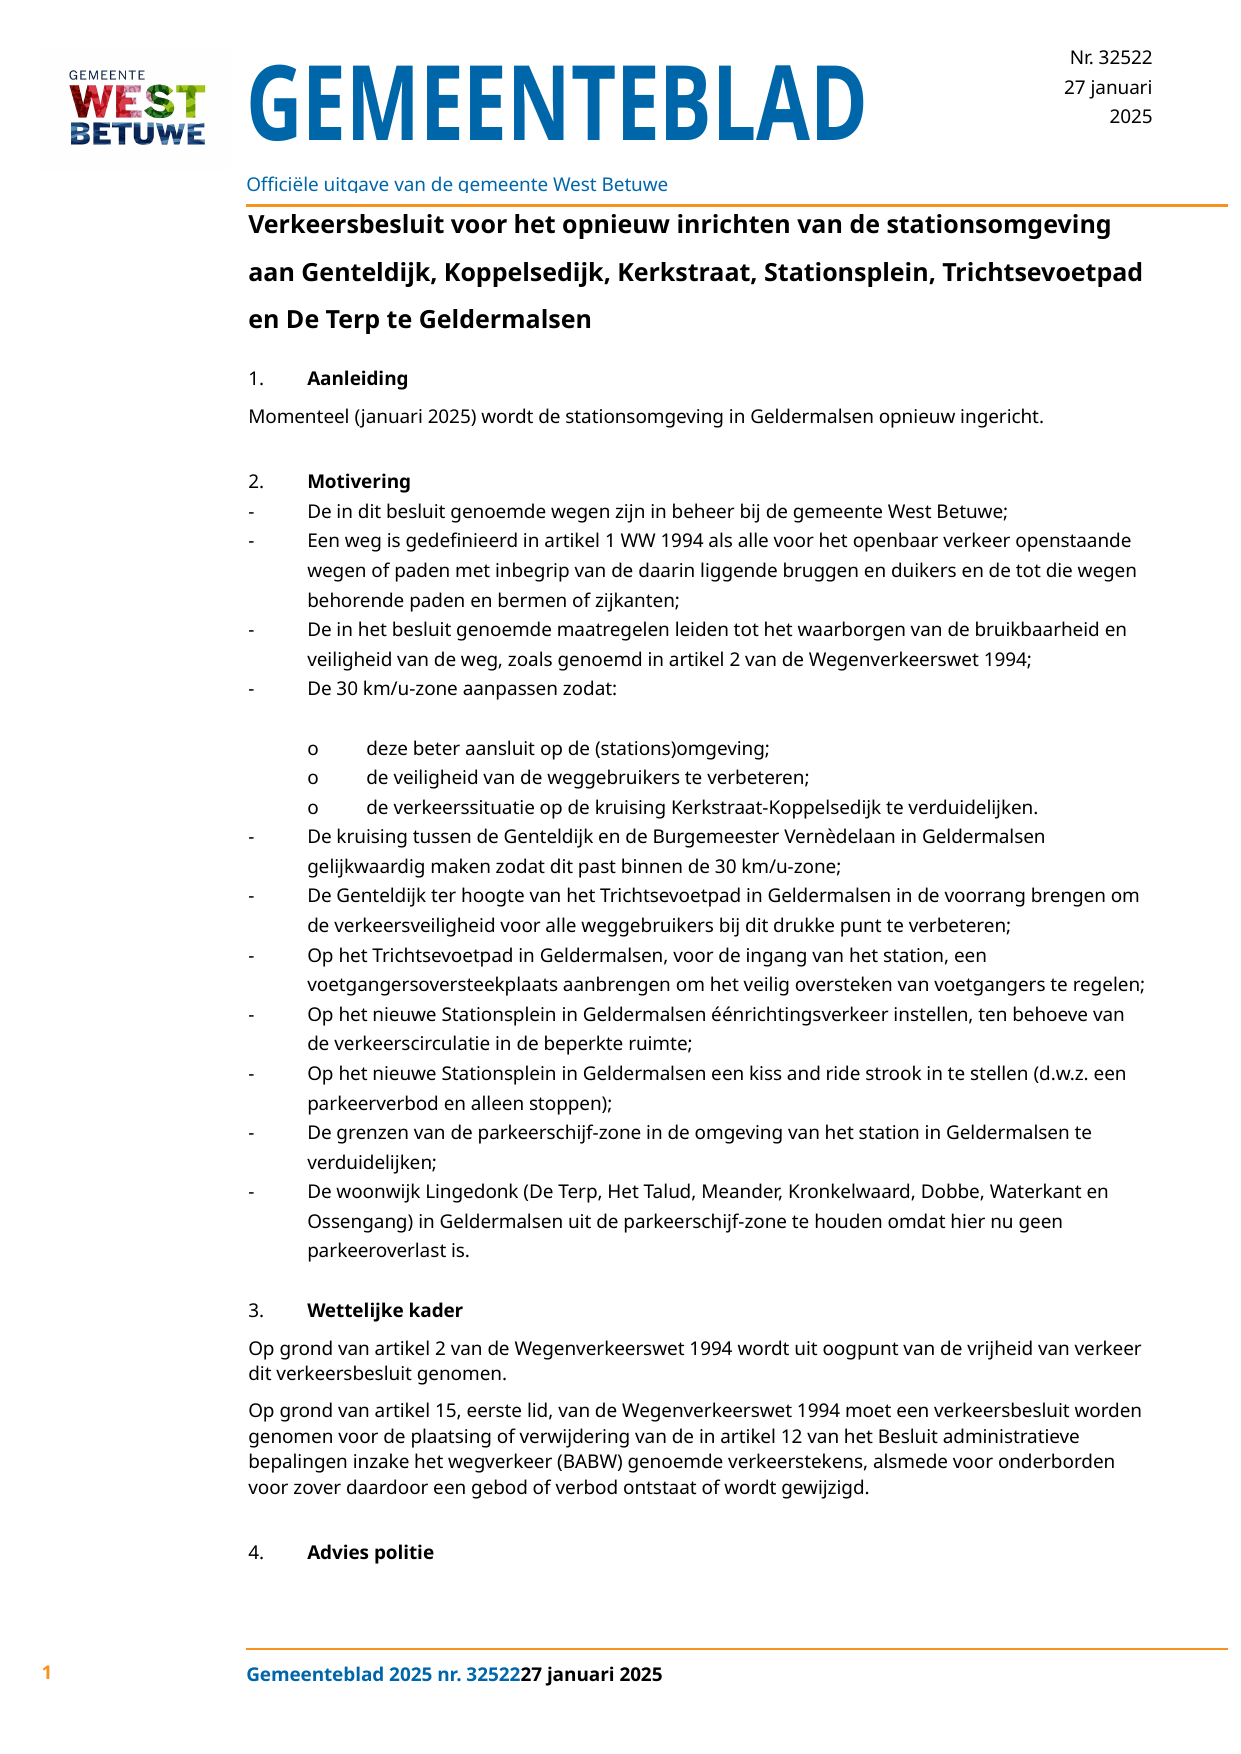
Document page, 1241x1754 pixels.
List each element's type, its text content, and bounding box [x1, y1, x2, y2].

text Op grond van artikel 2 van de Wegenverkeerswet 1994 wordt uit oogpunt van de vrijheid van verkeer dit verkeersbesluit genomen. [248, 1335, 1152, 1386]
list De kruising tussen de Genteldijk en de Burgemeester Vernèdelaan in Geldermalsen gelijkwaardig maken zodat dit past binnen de 30 km/u-zone; [248, 823, 1152, 879]
text Op grond van artikel 15, eerste lid, van de Wegenverkeerswet 1994 moet een verkeersbesluit worden genomen voor de plaatsing of verwijdering van de in artikel 12 van het Besluit administratieve bepalingen inzake het wegverkeer (BABW) genoemde verkeerstekens, alsmede voor onderborden voor zover daardoor een gebod of verbod ontstaat of wordt gewijzigd. [248, 1397, 1152, 1500]
list Aanleiding [248, 366, 1152, 391]
list De 30 km/u-zone aanpassen zodat: [248, 676, 1152, 701]
list Een weg is gedefinieerd in artikel 1 WW 1994 als alle voor het openbaar verkeer openstaande wegen of paden met inbegrip van de daarin liggende bruggen en duikers en de tot die wegen behorende paden en bermen of zijkanten; [248, 528, 1152, 612]
list Wettelijke kader [248, 1297, 1152, 1322]
list De woonwijk Lingedonk (De Terp, Het Talud, Meander, Kronkelwaard, Dobbe, Waterkant en Ossengang) in Geldermalsen uit de parkeerschijf-zone te houden omdat hier nu geen parkeeroverlast is. [248, 1178, 1152, 1263]
list de verkeerssituatie op de kruising Kerkstraat-Koppelsedijk te verduidelijken. [307, 794, 1152, 819]
text Verkeersbesluit voor het opnieuw inrichten van de stationsomgeving aan Genteldijk, Koppelsedijk, Kerkstraat, Stationsplein, Trichtsevoetpad en De Terp te Geldermalsen [248, 207, 1152, 336]
picture [41, 47, 231, 172]
list Op het Trichtsevoetpad in Geldermalsen, voor de ingang van het station, een voetgangersoversteekplaats aanbrengen om het veilig oversteken van voetgangers te regelen; [248, 942, 1152, 997]
list De Genteldijk ter hoogte van het Trichtsevoetpad in Geldermalsen in de voorrang brengen om de verkeersveiligheid voor alle weggebruikers bij dit drukke punt te verbeteren; [248, 883, 1152, 938]
list De in het besluit genoemde maatregelen leiden tot het waarborgen van de bruikbaarheid en veiligheid van de weg, zoals genoemd in artikel 2 van de Wegenverkeerswet 1994; [248, 616, 1152, 672]
list Motivering [248, 468, 1152, 494]
list Advies politie [248, 1539, 1152, 1565]
text Momenteel (januari 2025) wordt de stationsomgeving in Geldermalsen opnieuw ingericht. [248, 403, 1152, 429]
list Op het nieuwe Stationsplein in Geldermalsen éénrichtingsverkeer instellen, ten behoeve van de verkeerscirculatie in de beperkte ruimte; [248, 1001, 1152, 1056]
list Op het nieuwe Stationsplein in Geldermalsen een kiss and ride strook in te stellen (d.w.z. een parkeerverbod en alleen stoppen); [248, 1060, 1152, 1115]
list De grenzen van de parkeerschijf-zone in de omgeving van het station in Geldermalsen te verduidelijken; [248, 1119, 1152, 1174]
list De in dit besluit genoemde wegen zijn in beheer bij de gemeente West Betuwe; [248, 498, 1152, 524]
list deze beter aansluit op de (stations)omgeving; [307, 735, 1152, 760]
list de veiligheid van de weggebruikers te verbeteren; [307, 764, 1152, 790]
